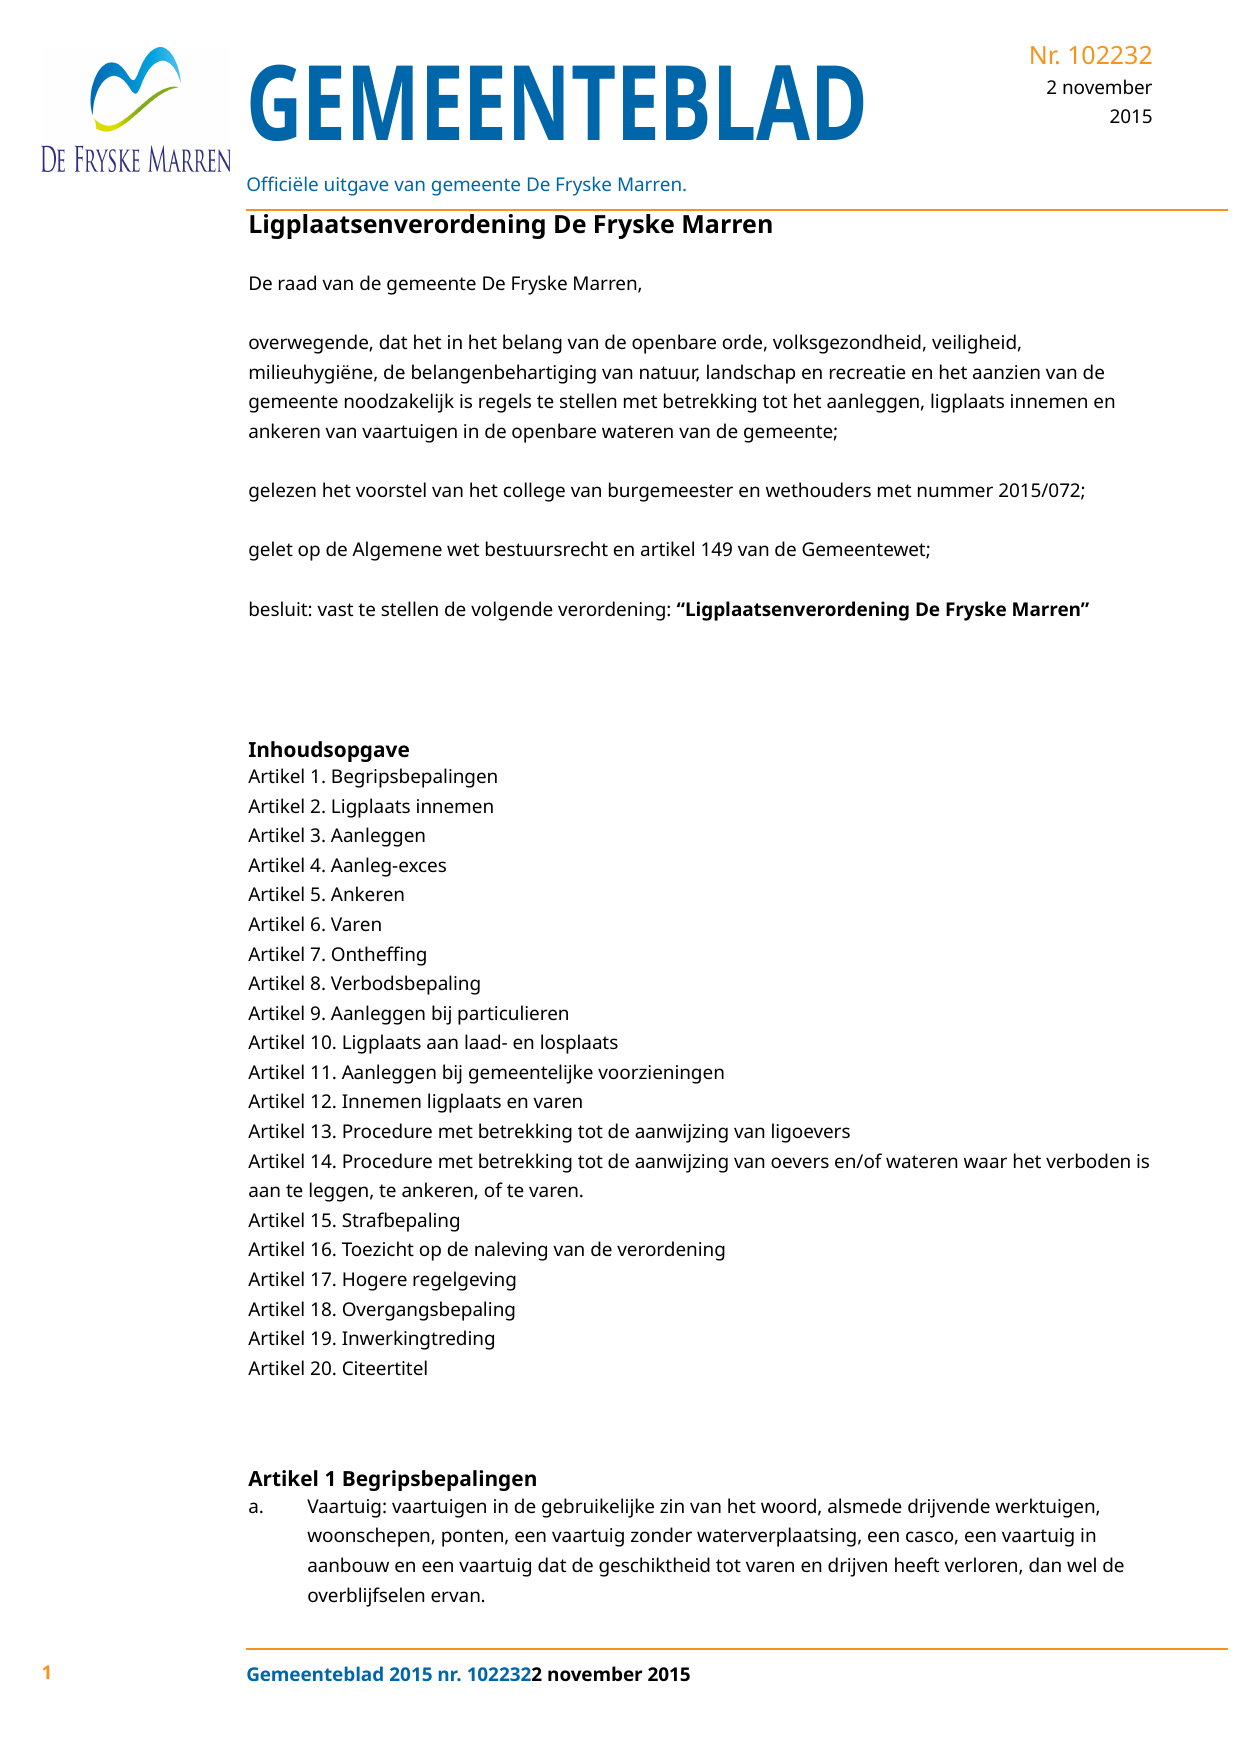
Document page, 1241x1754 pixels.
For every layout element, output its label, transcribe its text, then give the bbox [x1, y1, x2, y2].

text Artikel 1. Begripsbepalingen [248, 763, 1152, 789]
text Artikel 6. Varen [248, 911, 1152, 937]
text Ligplaatsenverordening De Fryske Marren [248, 211, 1152, 241]
list Vaartuig: vaartuigen in de gebruikelijke zin van het woord, alsmede drijvende werktuigen, woonschepen, ponten, een vaartuig zonder waterverplaatsing, een casco, een vaartuig in aanbouw en een vaartuig dat de geschiktheid tot varen en drijven heeft verloren, dan wel de overblijfselen ervan. [248, 1493, 1152, 1607]
text Artikel 10. Ligplaats aan laad- en losplaats [248, 1029, 1152, 1055]
text Artikel 19. Inwerkingtreding [248, 1325, 1152, 1351]
picture [41, 47, 231, 172]
text overwegende, dat het in het belang van de openbare orde, volksgezondheid, veiligheid, milieuhygiëne, de belangenbehartiging van natuur, landschap en recreatie en het aanzien van de gemeente noodzakelijk is regels te stellen met betrekking tot het aanleggen, ligplaats innemen en ankeren van vaartuigen in de openbare wateren van de gemeente; [248, 329, 1152, 444]
text Artikel 15. Strafbepaling [248, 1207, 1152, 1233]
text De raad van de gemeente De Fryske Marren, [248, 270, 1152, 296]
text Artikel 20. Citeertitel [248, 1355, 1152, 1381]
text Artikel 9. Aanleggen bij particulieren [248, 1000, 1152, 1026]
text Artikel 1 Begripsbepalingen [248, 1464, 1152, 1493]
text Artikel 16. Toezicht op de naleving van de verordening [248, 1237, 1152, 1262]
text Artikel 14. Procedure met betrekking tot de aanwijzing van oevers en/of wateren waar het verboden is aan te leggen, te ankeren, of te varen. [248, 1148, 1152, 1203]
text Artikel 18. Overgangsbepaling [248, 1296, 1152, 1322]
text Artikel 17. Hogere regelgeving [248, 1266, 1152, 1292]
text gelezen het voorstel van het college van burgemeester en wethouders met nummer 2015/072; [248, 477, 1152, 503]
text Artikel 5. Ankeren [248, 882, 1152, 907]
text Artikel 7. Ontheffing [248, 941, 1152, 967]
text Artikel 8. Verbodsbepaling [248, 970, 1152, 996]
text Artikel 11. Aanleggen bij gemeentelijke voorzieningen [248, 1059, 1152, 1085]
text besluit: vast te stellen de volgende verordening: “Ligplaatsenverordening De Fryske Marren” [248, 596, 1152, 621]
text Inhoudsopgave [248, 735, 1152, 763]
text Artikel 3. Aanleggen [248, 822, 1152, 848]
text Artikel 12. Innemen ligplaats en varen [248, 1089, 1152, 1114]
text Artikel 4. Aanleg-exces [248, 852, 1152, 878]
text Artikel 2. Ligplaats innemen [248, 793, 1152, 819]
text gelet op de Algemene wet bestuursrecht en artikel 149 van de Gemeentewet; [248, 537, 1152, 562]
text Artikel 13. Procedure met betrekking tot de aanwijzing van ligoevers [248, 1118, 1152, 1144]
